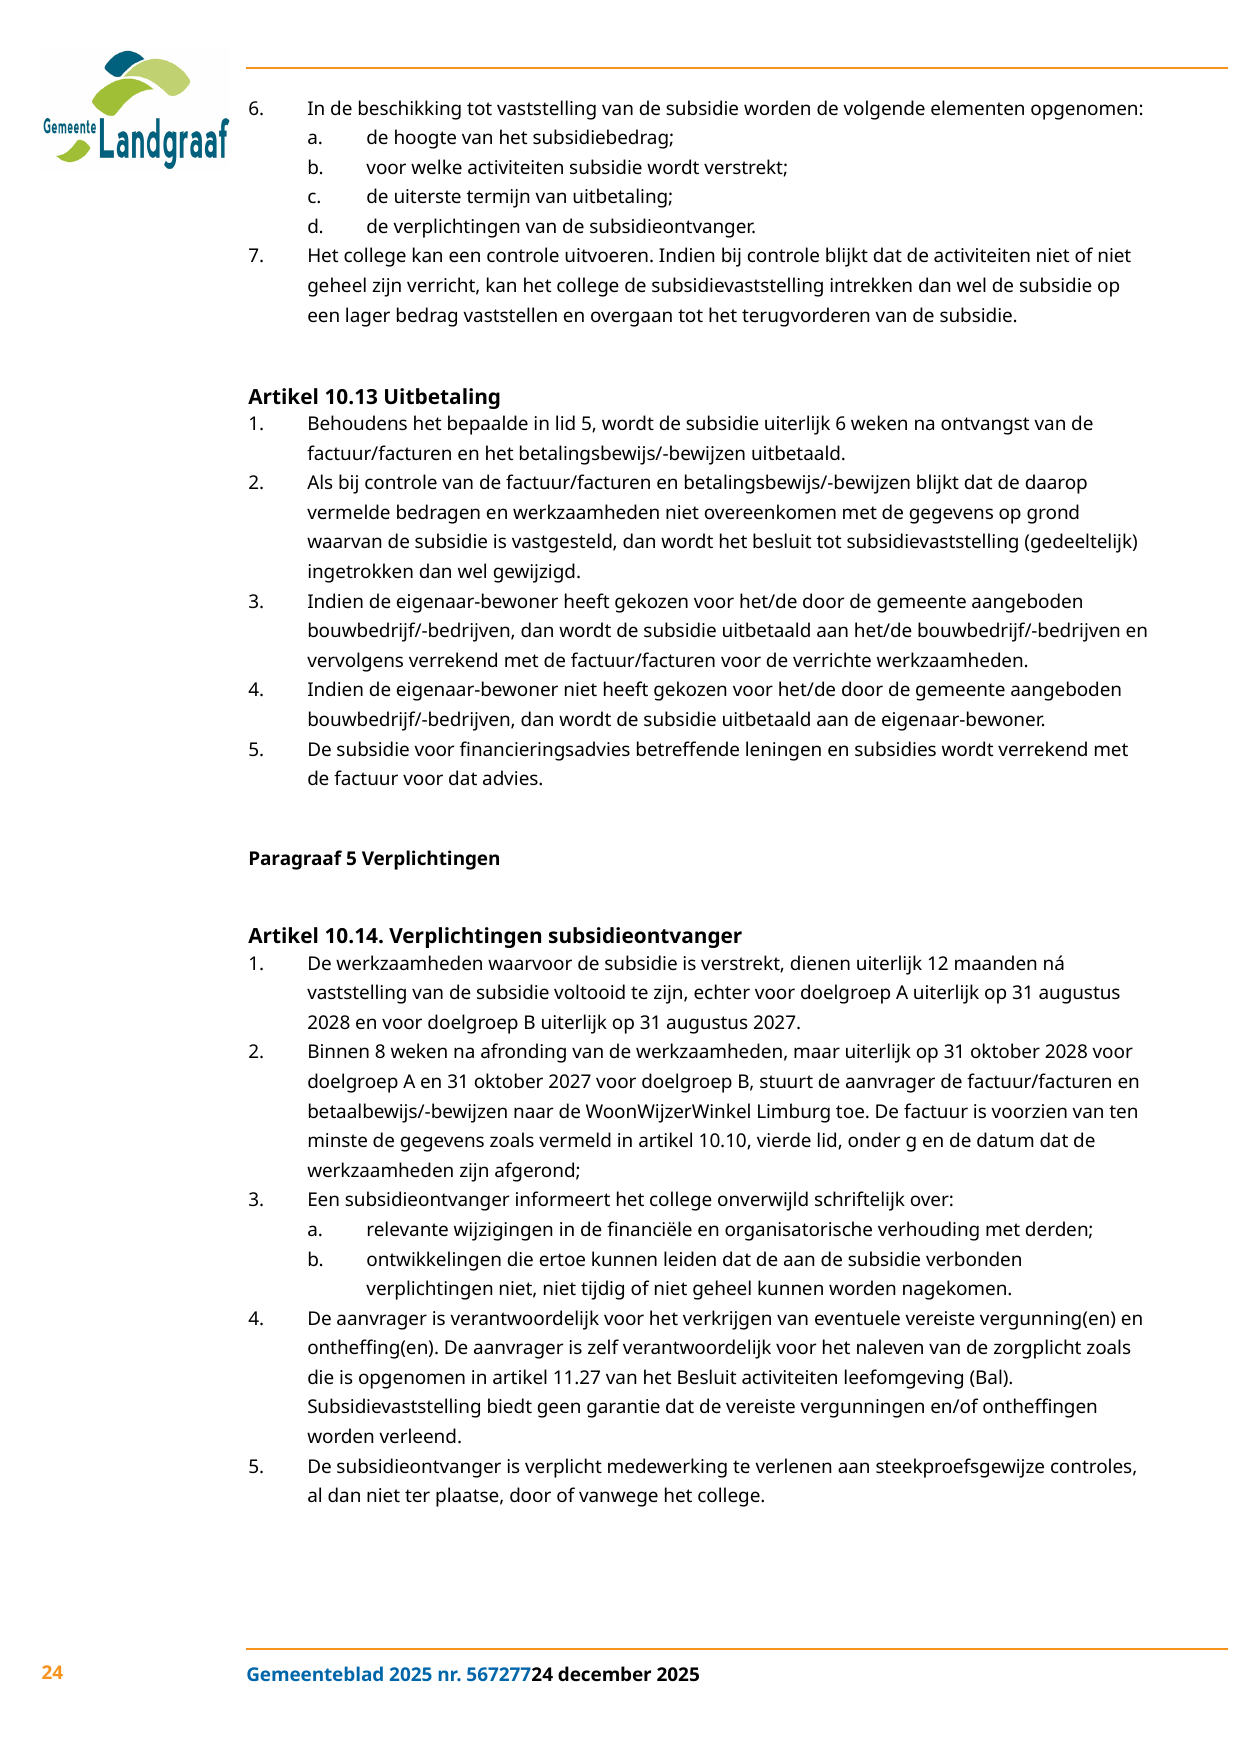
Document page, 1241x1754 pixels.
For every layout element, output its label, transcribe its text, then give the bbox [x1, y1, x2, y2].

list Binnen 8 weken na afronding van de werkzaamheden, maar uiterlijk op 31 oktober 2028 voor doelgroep A en 31 oktober 2027 voor doelgroep B, stuurt de aanvrager de factuur/facturen en betaalbewijs/-bewijzen naar de WoonWijzerWinkel Limburg toe. De factuur is voorzien van ten minste de gegevens zoals vermeld in artikel 10.10, vierde lid, onder g en de datum dat de werkzaamheden zijn afgerond; [248, 1039, 1152, 1183]
list ontwikkelingen die ertoe kunnen leiden dat de aan de subsidie verbonden verplichtingen niet, niet tijdig of niet geheel kunnen worden nagekomen. [307, 1246, 1152, 1301]
list In de beschikking tot vaststelling van de subsidie worden de volgende elementen opgenomen: [248, 95, 1152, 121]
list De werkzaamheden waarvoor de subsidie is verstrekt, dienen uiterlijk 12 maanden ná vaststelling van de subsidie voltooid te zijn, echter voor doelgroep A uiterlijk op 31 augustus 2028 en voor doelgroep B uiterlijk op 31 augustus 2027. [248, 950, 1152, 1035]
list de verplichtingen van de subsidieontvanger. [307, 213, 1152, 239]
list Behoudens het bepaalde in lid 5, wordt de subsidie uiterlijk 6 weken na ontvangst van de factuur/facturen en het betalingsbewijs/-bewijzen uitbetaald. [248, 410, 1152, 466]
list voor welke activiteiten subsidie wordt verstrekt; [307, 154, 1152, 180]
list Een subsidieontvanger informeert het college onverwijld schriftelijk over: [248, 1187, 1152, 1212]
list Als bij controle van de factuur/facturen en betalingsbewijs/-bewijzen blijkt dat de daarop vermelde bedragen en werkzaamheden niet overeenkomen met de gegevens op grond waarvan de subsidie is vastgesteld, dan wordt het besluit tot subsidievaststelling (gedeeltelijk) ingetrokken dan wel gewijzigd. [248, 469, 1152, 584]
list relevante wijzigingen in de financiële en organisatorische verhouding met derden; [307, 1216, 1152, 1242]
list Indien de eigenaar-bewoner heeft gekozen voor het/de door de gemeente aangeboden bouwbedrijf/-bedrijven, dan wordt de subsidie uitbetaald aan het/de bouwbedrijf/-bedrijven en vervolgens verrekend met de factuur/facturen voor de verrichte werkzaamheden. [248, 588, 1152, 673]
text Paragraaf 5 Verplichtingen [248, 845, 1152, 871]
list De subsidieontvanger is verplicht medewerking te verlenen aan steekproefsgewijze controles, al dan niet ter plaatse, door of vanwege het college. [248, 1453, 1152, 1508]
text Artikel 10.13 Uitbetaling [248, 382, 1152, 410]
list De subsidie voor financieringsadvies betreffende leningen en subsidies wordt verrekend met de factuur voor dat advies. [248, 736, 1152, 791]
picture [41, 47, 231, 172]
list de hoogte van het subsidiebedrag; [307, 124, 1152, 150]
list de uiterste termijn van uitbetaling; [307, 183, 1152, 209]
text Artikel 10.14. Verplichtingen subsidieontvanger [248, 921, 1152, 950]
list Het college kan een controle uitvoeren. Indien bij controle blijkt dat de activiteiten niet of niet geheel zijn verricht, kan het college de subsidievaststelling intrekken dan wel de subsidie op een lager bedrag vaststellen en overgaan tot het terugvorderen van de subsidie. [248, 243, 1152, 328]
list De aanvrager is verantwoordelijk voor het verkrijgen van eventuele vereiste vergunning(en) en ontheffing(en). De aanvrager is zelf verantwoordelijk voor het naleven van de zorgplicht zoals die is opgenomen in artikel 11.27 van het Besluit activiteiten leefomgeving (Bal). Subsidievaststelling biedt geen garantie dat de vereiste vergunningen en/of ontheffingen worden verleend. [248, 1305, 1152, 1449]
list Indien de eigenaar-bewoner niet heeft gekozen voor het/de door de gemeente aangeboden bouwbedrijf/-bedrijven, dan wordt de subsidie uitbetaald aan de eigenaar-bewoner. [248, 677, 1152, 732]
